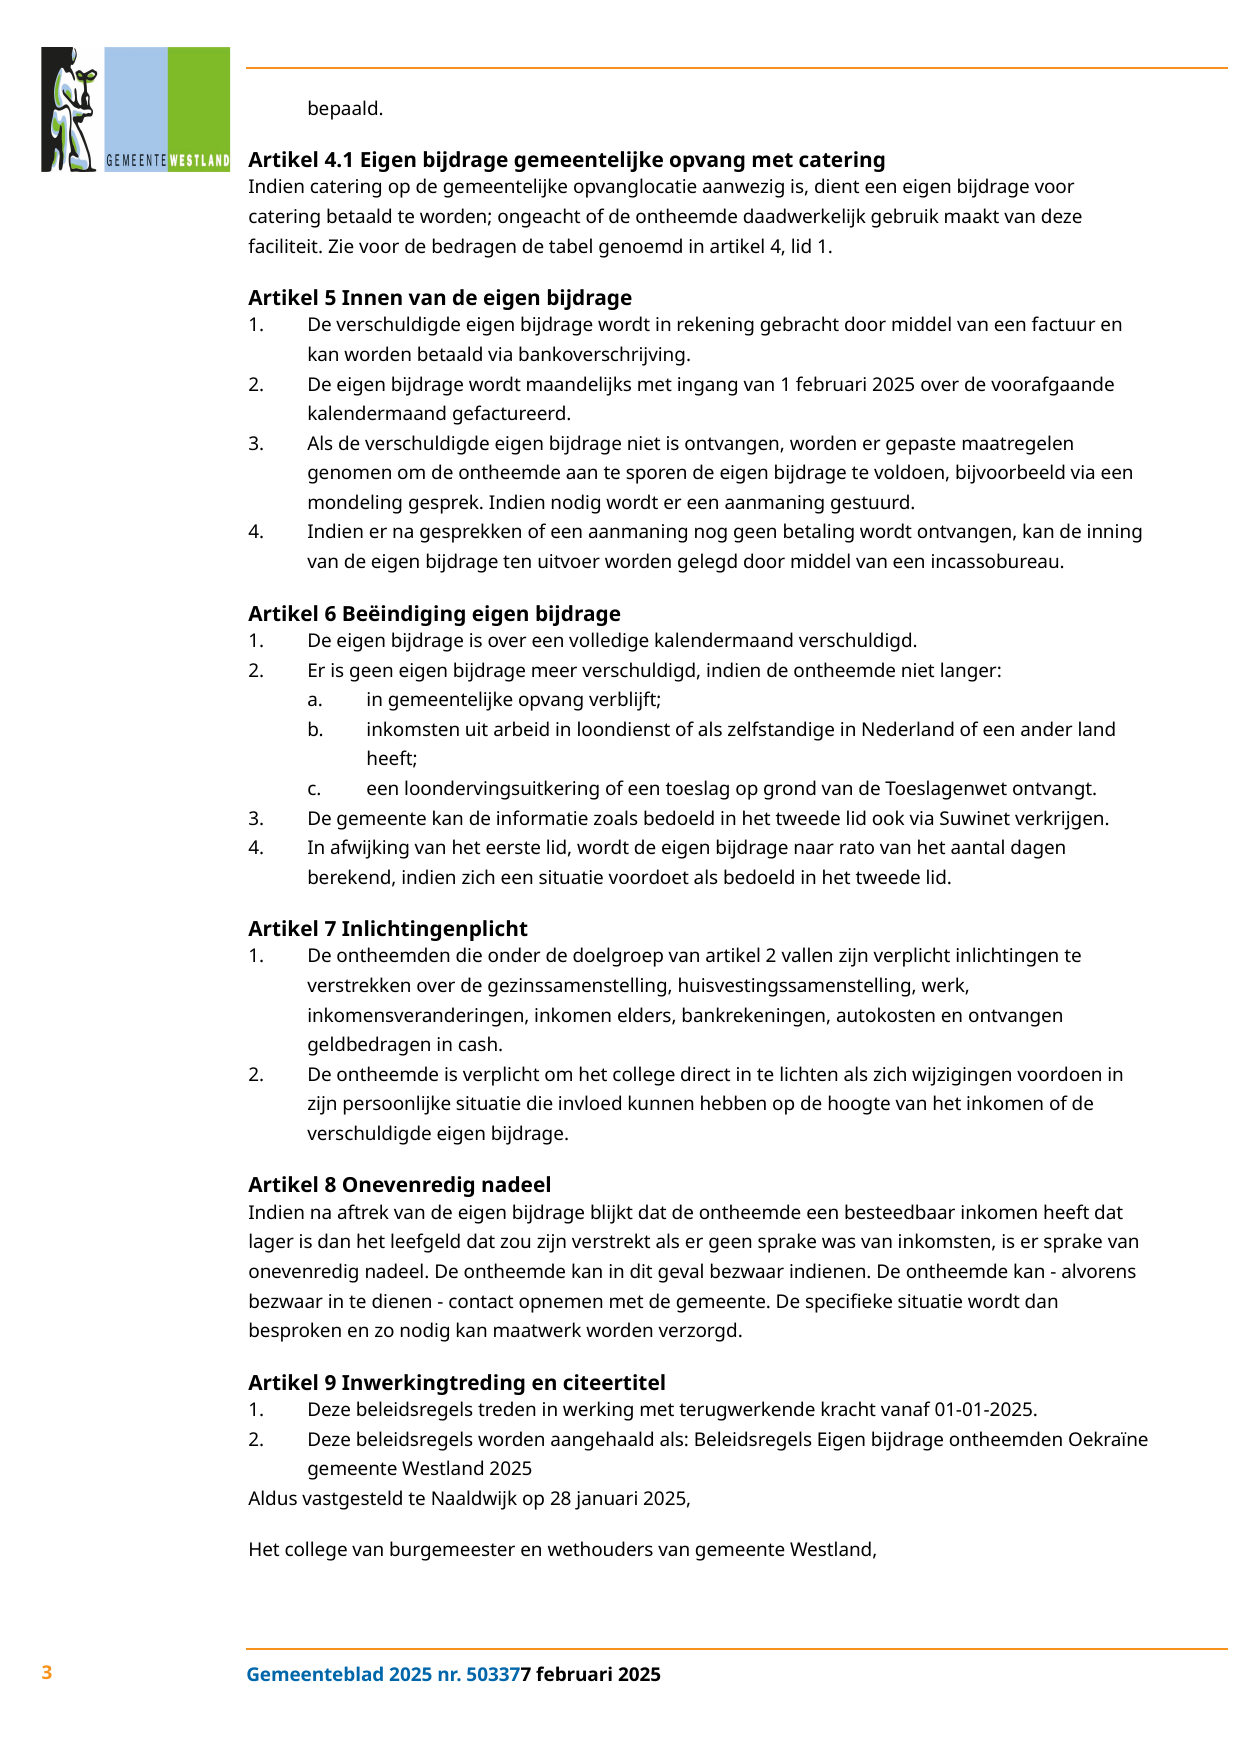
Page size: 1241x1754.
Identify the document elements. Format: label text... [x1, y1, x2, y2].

list De ontheemde is verplicht om het college direct in te lichten als zich wijzigingen voordoen in zijn persoonlijke situatie die invloed kunnen hebben op de hoogte van het inkomen of de verschuldigde eigen bijdrage. [248, 1061, 1152, 1146]
list een loondervingsuitkering of een toeslag op grond van de Toeslagenwet ontvangt. [307, 775, 1152, 801]
list De eigen bijdrage is over een volledige kalendermaand verschuldigd. [248, 627, 1152, 653]
text Indien catering op de gemeentelijke opvanglocatie aanwezig is, dient een eigen bijdrage voor catering betaald te worden; ongeacht of de ontheemde daadwerkelijk gebruik maakt van deze faciliteit. Zie voor de bedragen de tabel genoemd in artikel 4, lid 1. [248, 174, 1152, 258]
list Indien er na gesprekken of een aanmaning nog geen betaling wordt ontvangen, kan de inning van de eigen bijdrage ten uitvoer worden gelegd door middel van een incassobureau. [248, 519, 1152, 574]
list in gemeentelijke opvang verblijft; [307, 686, 1152, 712]
text Het college van burgemeester en wethouders van gemeente Westland, [248, 1536, 1152, 1562]
picture [41, 47, 231, 172]
list Deze beleidsregels worden aangehaald als: Beleidsregels Eigen bijdrage ontheemden Oekraïne gemeente Westland 2025 [248, 1426, 1152, 1481]
list Deze beleidsregels treden in werking met terugwerkende kracht vanaf 01-01-2025. [248, 1396, 1152, 1422]
text Indien na aftrek van de eigen bijdrage blijkt dat de ontheemde een besteedbaar inkomen heeft dat lager is dan het leefgeld dat zou zijn verstrekt als er geen sprake was van inkomsten, is er sprake van onevenredig nadeel. De ontheemde kan in dit geval bezwaar indienen. De ontheemde kan - alvorens bezwaar in te dienen - contact opnemen met de gemeente. De specifieke situatie wordt dan besproken en zo nodig kan maatwerk worden verzorgd. [248, 1199, 1152, 1343]
list De eigen bijdrage wordt maandelijks met ingang van 1 februari 2025 over de voorafgaande kalendermaand gefactureerd. [248, 371, 1152, 426]
list De verschuldigde eigen bijdrage wordt in rekening gebracht door middel van een factuur en kan worden betaald via bankoverschrijving. [248, 312, 1152, 367]
list In afwijking van het eerste lid, wordt de eigen bijdrage naar rato van het aantal dagen berekend, indien zich een situatie voordoet als bedoeld in het tweede lid. [248, 834, 1152, 889]
text Artikel 7 Inlichtingenplicht [248, 914, 1152, 943]
list Als de verschuldigde eigen bijdrage niet is ontvangen, worden er gepaste maatregelen genomen om de ontheemde aan te sporen de eigen bijdrage te voldoen, bijvoorbeeld via een mondeling gesprek. Indien nodig wordt er een aanmaning gestuurd. [248, 430, 1152, 515]
list De gemeente kan de informatie zoals bedoeld in het tweede lid ook via Suwinet verkrijgen. [248, 805, 1152, 830]
list bepaald. [248, 95, 1152, 121]
text Artikel 4.1 Eigen bijdrage gemeentelijke opvang met catering [248, 145, 1152, 174]
list De ontheemden die onder de doelgroep van artikel 2 vallen zijn verplicht inlichtingen te verstrekken over de gezinssamenstelling, huisvestingssamenstelling, werk, inkomensveranderingen, inkomen elders, bankrekeningen, autokosten en ontvangen geldbedragen in cash. [248, 943, 1152, 1057]
text Artikel 8 Onevenredig nadeel [248, 1171, 1152, 1199]
text Aldus vastgesteld te Naaldwijk op 28 januari 2025, [248, 1485, 1152, 1511]
list inkomsten uit arbeid in loondienst of als zelfstandige in Nederland of een ander land heeft; [307, 716, 1152, 771]
text Artikel 5 Innen van de eigen bijdrage [248, 283, 1152, 312]
text Artikel 6 Beëindiging eigen bijdrage [248, 599, 1152, 627]
text Artikel 9 Inwerkingtreding en citeertitel [248, 1368, 1152, 1396]
list Er is geen eigen bijdrage meer verschuldigd, indien de ontheemde niet langer: [248, 657, 1152, 682]
